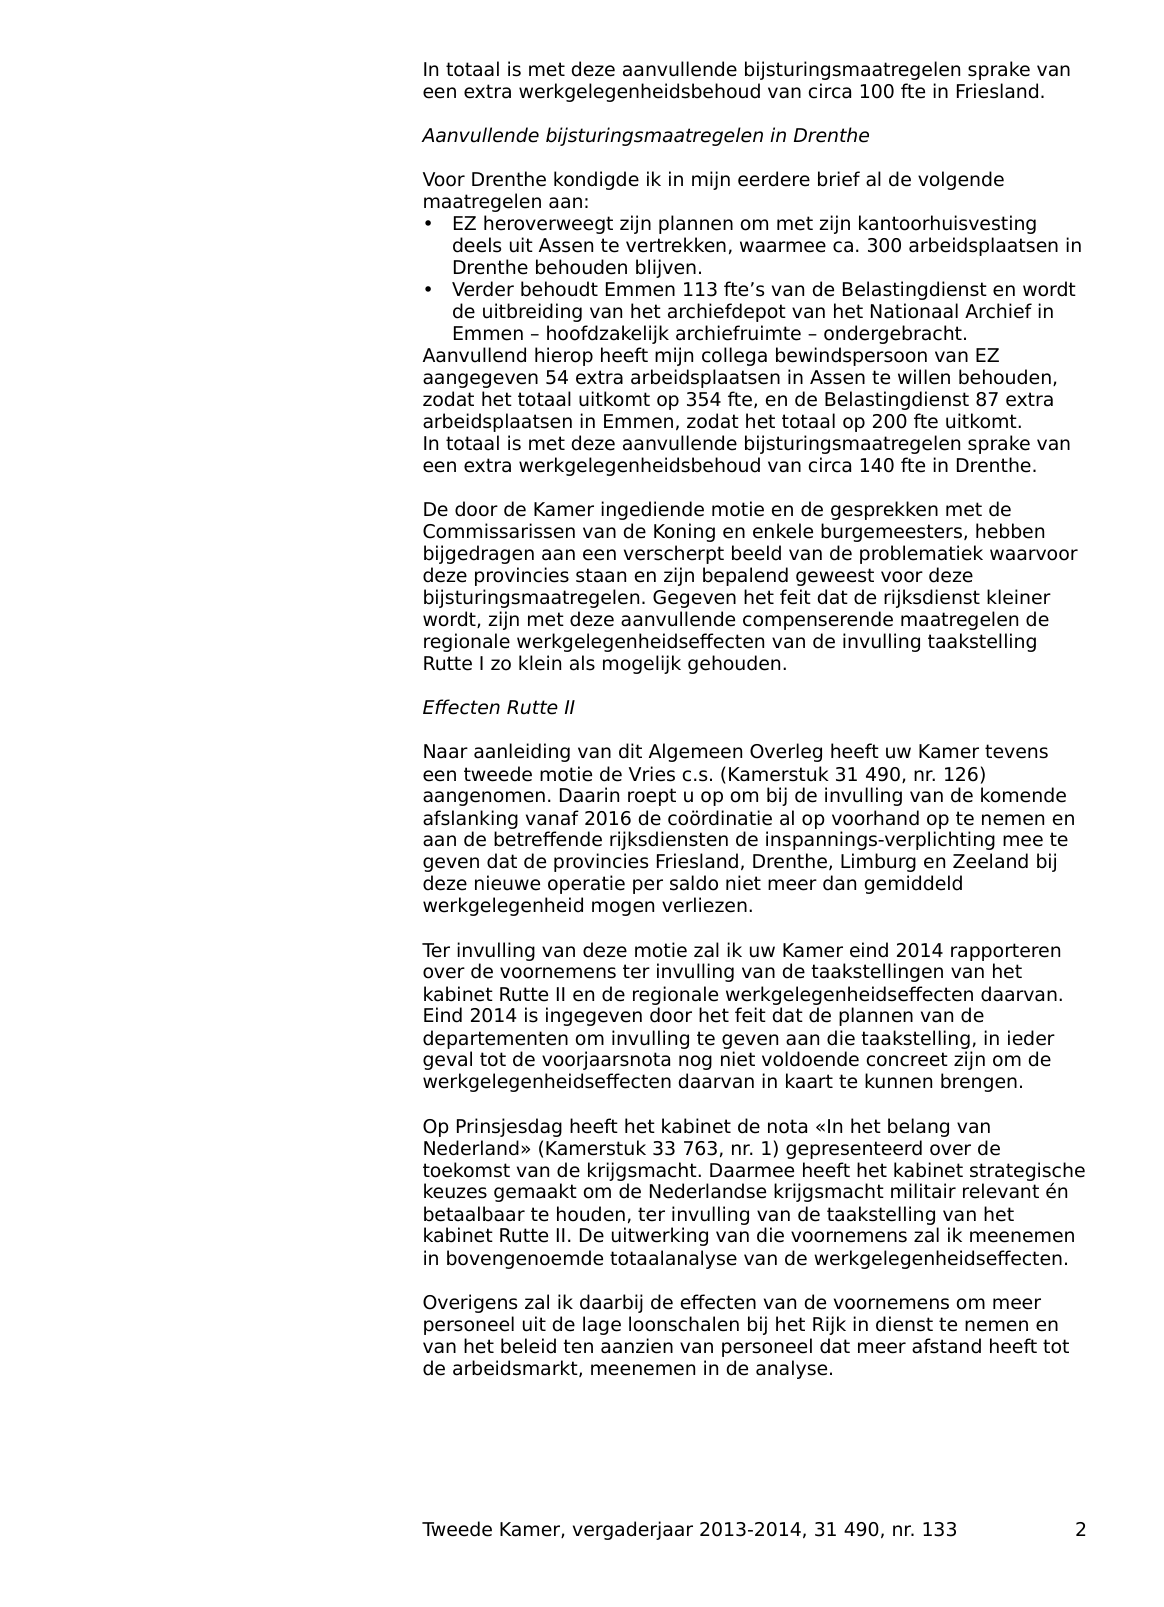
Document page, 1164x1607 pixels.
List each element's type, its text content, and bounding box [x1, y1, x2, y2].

text Ter invulling van deze motie zal ik uw Kamer eind 2014 rapporteren over de voornemens ter invulling van de taakstellingen van het kabinet Rutte II en de regionale werkgelegenheidseffecten daarvan. Eind 2014 is ingegeven door het feit dat de plannen van de departementen om invulling te geven aan die taakstelling, in ieder geval tot de voorjaarsnota nog niet voldoende concreet zijn om de werkgelegenheidseffecten daarvan in kaart te kunnen brengen. [422, 939, 1087, 1093]
text Voor Drenthe kondigde ik in mijn eerdere brief al de volgende maatregelen aan: [422, 169, 1087, 213]
text Op Prinsjesdag heeft het kabinet de nota «In het belang van Nederland» (Kamerstuk 33 763, nr. 1) gepresenteerd over de toekomst van de krijgsmacht. Daarmee heeft het kabinet strategische keuzes gemaakt om de Nederlandse krijgsmacht militair relevant én betaalbaar te houden, ter invulling van de taakstelling van het kabinet Rutte II. De uitwerking van die voornemens zal ik meenemen in bovengenoemde totaalanalyse van de werkgelegenheidseffecten. [422, 1116, 1087, 1269]
subtitle Effecten Rutte II [422, 697, 1087, 719]
subtitle Aanvullende bijsturingsmaatregelen in Drenthe [422, 125, 1087, 147]
text In totaal is met deze aanvullende bijsturingsmaatregelen sprake van een extra werkgelegenheidsbehoud van circa 100 fte in Friesland. [422, 59, 1087, 103]
text De door de Kamer ingediende motie en de gesprekken met de Commissarissen van de Koning en enkele burgemeesters, hebben bijgedragen aan een verscherpt beeld van de problematiek waarvoor deze provincies staan en zijn bepalend geweest voor deze bijsturingsmaatregelen. Gegeven het feit dat de rijksdienst kleiner wordt, zijn met deze aanvullende compenserende maatregelen de regionale werkgelegenheidseffecten van de invulling taakstelling Rutte I zo klein als mogelijk gehouden. [422, 499, 1087, 675]
text Naar aanleiding van dit Algemeen Overleg heeft uw Kamer tevens een tweede motie de Vries c.s. (Kamerstuk 31 490, nr. 126) aangenomen. Daarin roept u op om bij de invulling van de komende afslanking vanaf 2016 de coördinatie al op voorhand op te nemen en aan de betreffende rijksdiensten de inspannings-verplichting mee te geven dat de provincies Friesland, Drenthe, Limburg en Zeeland bij deze nieuwe operatie per saldo niet meer dan gemiddeld werkgelegenheid mogen verliezen. [422, 741, 1087, 917]
text Overigens zal ik daarbij de effecten van de voornemens om meer personeel uit de lage loonschalen bij het Rijk in dienst te nemen en van het beleid ten aanzien van personeel dat meer afstand heeft tot de arbeidsmarkt, meenemen in de analyse. [422, 1292, 1087, 1379]
text In totaal is met deze aanvullende bijsturingsmaatregelen sprake van een extra werkgelegenheidsbehoud van circa 140 fte in Drenthe. [422, 433, 1087, 477]
text • Verder behoudt Emmen 113 fte’s van de Belastingdienst en wordt de uitbreiding van het archiefdepot van het Nationaal Archief in Emmen – hoofdzakelijk archiefruimte – ondergebracht. [422, 279, 1087, 345]
text Aanvullend hierop heeft mijn collega bewindspersoon van EZ aangegeven 54 extra arbeidsplaatsen in Assen te willen behouden, zodat het totaal uitkomt op 354 fte, en de Belastingdienst 87 extra arbeidsplaatsen in Emmen, zodat het totaal op 200 fte uitkomt. [422, 345, 1087, 433]
text • EZ heroverweegt zijn plannen om met zijn kantoorhuisvesting deels uit Assen te vertrekken, waarmee ca. 300 arbeidsplaatsen in Drenthe behouden blijven. [422, 213, 1087, 279]
